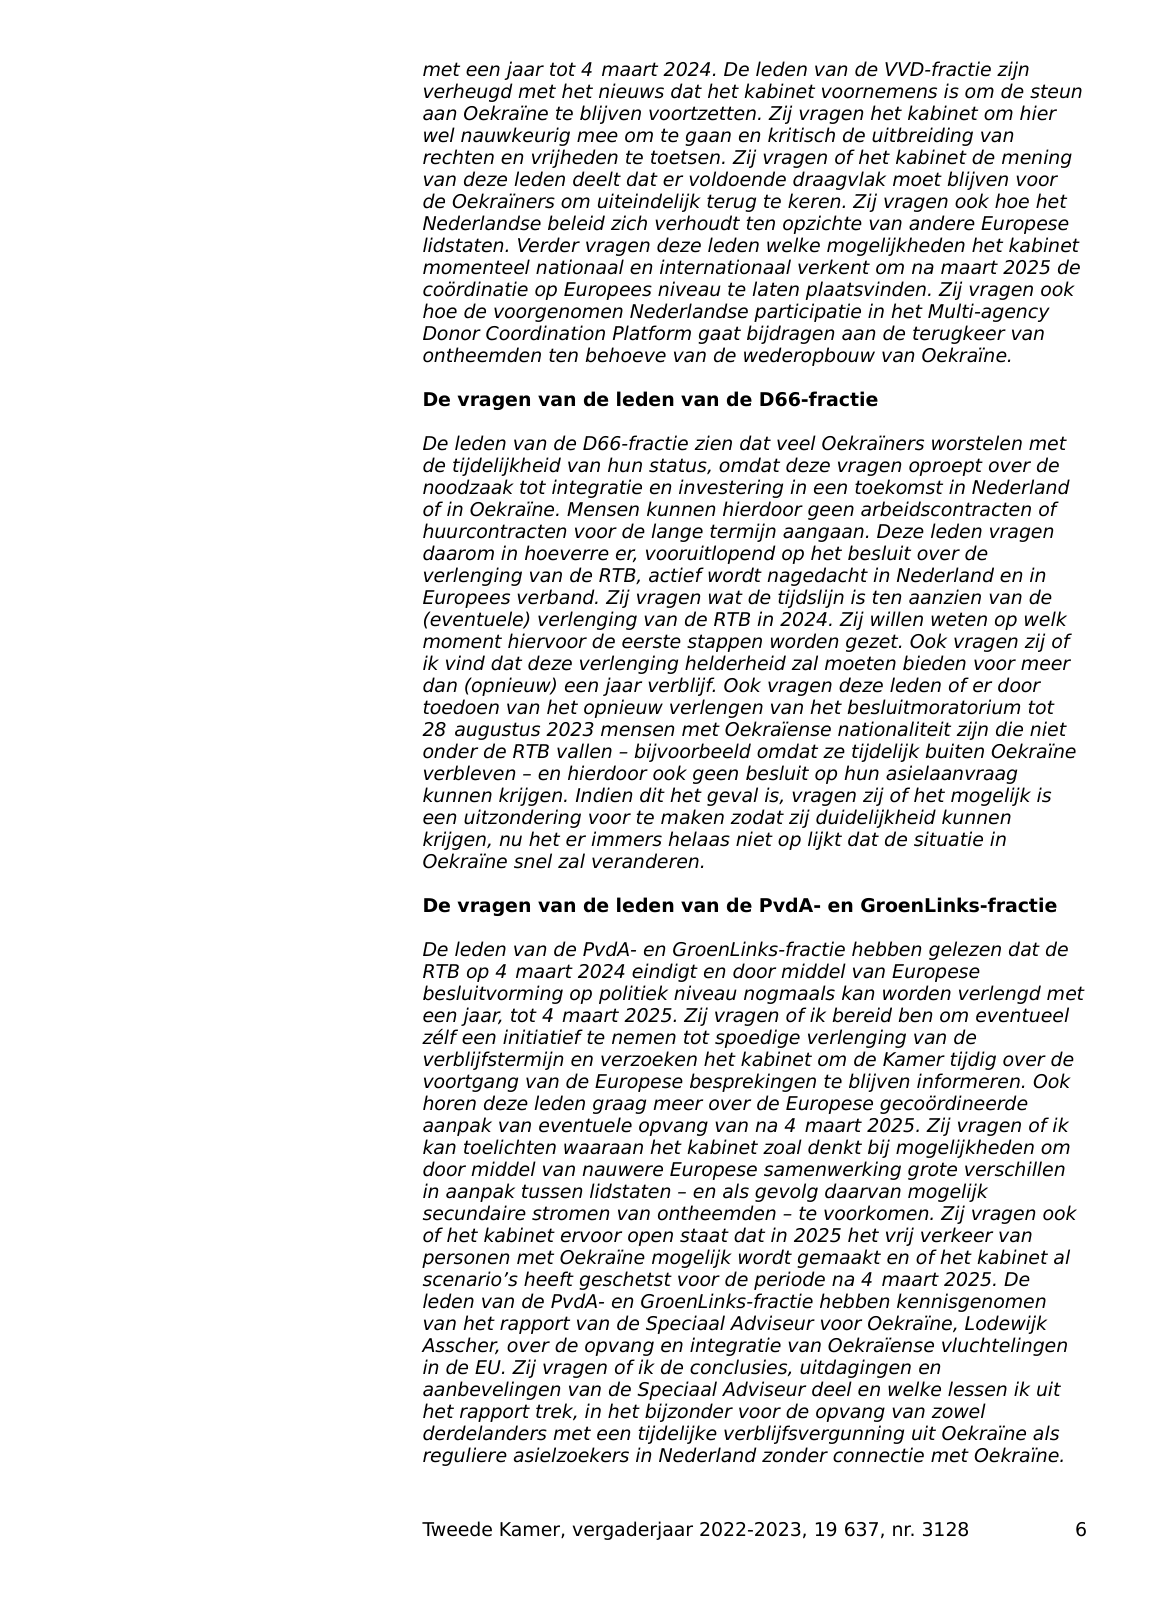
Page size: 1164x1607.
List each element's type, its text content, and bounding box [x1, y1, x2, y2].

subtitle De vragen van de leden van de PvdA- en GroenLinks-fractie [422, 895, 1087, 917]
text De leden van de PvdA- en GroenLinks-fractie hebben gelezen dat de RTB op 4 maart 2024 eindigt en door middel van Europese besluitvorming op politiek niveau nogmaals kan worden verlengd met een jaar, tot 4 maart 2025. Zij vragen of ik bereid ben om eventueel zélf een initiatief te nemen tot spoedige verlenging van de verblijfstermijn en verzoeken het kabinet om de Kamer tijdig over de voortgang van de Europese besprekingen te blijven informeren. Ook horen deze leden graag meer over de Europese gecoördineerde aanpak van eventuele opvang van na 4 maart 2025. Zij vragen of ik kan toelichten waaraan het kabinet zoal denkt bij mogelijkheden om door middel van nauwere Europese samenwerking grote verschillen in aanpak tussen lidstaten – en als gevolg daarvan mogelijk secundaire stromen van ontheemden – te voorkomen. Zij vragen ook of het kabinet ervoor open staat dat in 2025 het vrij verkeer van personen met Oekraïne mogelijk wordt gemaakt en of het kabinet al scenario’s heeft geschetst voor de periode na 4 maart 2025. De leden van de PvdA- en GroenLinks-fractie hebben kennisgenomen van het rapport van de Speciaal Adviseur voor Oekraïne, Lodewijk Asscher, over de opvang en integratie van Oekraïense vluchtelingen in de EU. Zij vragen of ik de conclusies, uitdagingen en aanbevelingen van de Speciaal Adviseur deel en welke lessen ik uit het rapport trek, in het bijzonder voor de opvang van zowel derdelanders met een tijdelijke verblijfsvergunning uit Oekraïne als reguliere asielzoekers in Nederland zonder connectie met Oekraïne. [422, 939, 1087, 1467]
text met een jaar tot 4 maart 2024. De leden van de VVD-fractie zijn verheugd met het nieuws dat het kabinet voornemens is om de steun aan Oekraïne te blijven voortzetten. Zij vragen het kabinet om hier wel nauwkeurig mee om te gaan en kritisch de uitbreiding van rechten en vrijheden te toetsen. Zij vragen of het kabinet de mening van deze leden deelt dat er voldoende draagvlak moet blijven voor de Oekraïners om uiteindelijk terug te keren. Zij vragen ook hoe het Nederlandse beleid zich verhoudt ten opzichte van andere Europese lidstaten. Verder vragen deze leden welke mogelijkheden het kabinet momenteel nationaal en internationaal verkent om na maart 2025 de coördinatie op Europees niveau te laten plaatsvinden. Zij vragen ook hoe de voorgenomen Nederlandse participatie in het Multi-agency Donor Coordination Platform gaat bijdragen aan de terugkeer van ontheemden ten behoeve van de wederopbouw van Oekraïne. [422, 59, 1087, 367]
subtitle De vragen van de leden van de D66-fractie [422, 389, 1087, 411]
text De leden van de D66-fractie zien dat veel Oekraïners worstelen met de tijdelijkheid van hun status, omdat deze vragen oproept over de noodzaak tot integratie en investering in een toekomst in Nederland of in Oekraïne. Mensen kunnen hierdoor geen arbeidscontracten of huurcontracten voor de lange termijn aangaan. Deze leden vragen daarom in hoeverre er, vooruitlopend op het besluit over de verlenging van de RTB, actief wordt nagedacht in Nederland en in Europees verband. Zij vragen wat de tijdslijn is ten aanzien van de (eventuele) verlenging van de RTB in 2024. Zij willen weten op welk moment hiervoor de eerste stappen worden gezet. Ook vragen zij of ik vind dat deze verlenging helderheid zal moeten bieden voor meer dan (opnieuw) een jaar verblijf. Ook vragen deze leden of er door toedoen van het opnieuw verlengen van het besluitmoratorium tot 28 augustus 2023 mensen met Oekraïense nationaliteit zijn die niet onder de RTB vallen – bijvoorbeeld omdat ze tijdelijk buiten Oekraïne verbleven – en hierdoor ook geen besluit op hun asielaanvraag kunnen krijgen. Indien dit het geval is, vragen zij of het mogelijk is een uitzondering voor te maken zodat zij duidelijkheid kunnen krijgen, nu het er immers helaas niet op lijkt dat de situatie in Oekraïne snel zal veranderen. [422, 433, 1087, 873]
